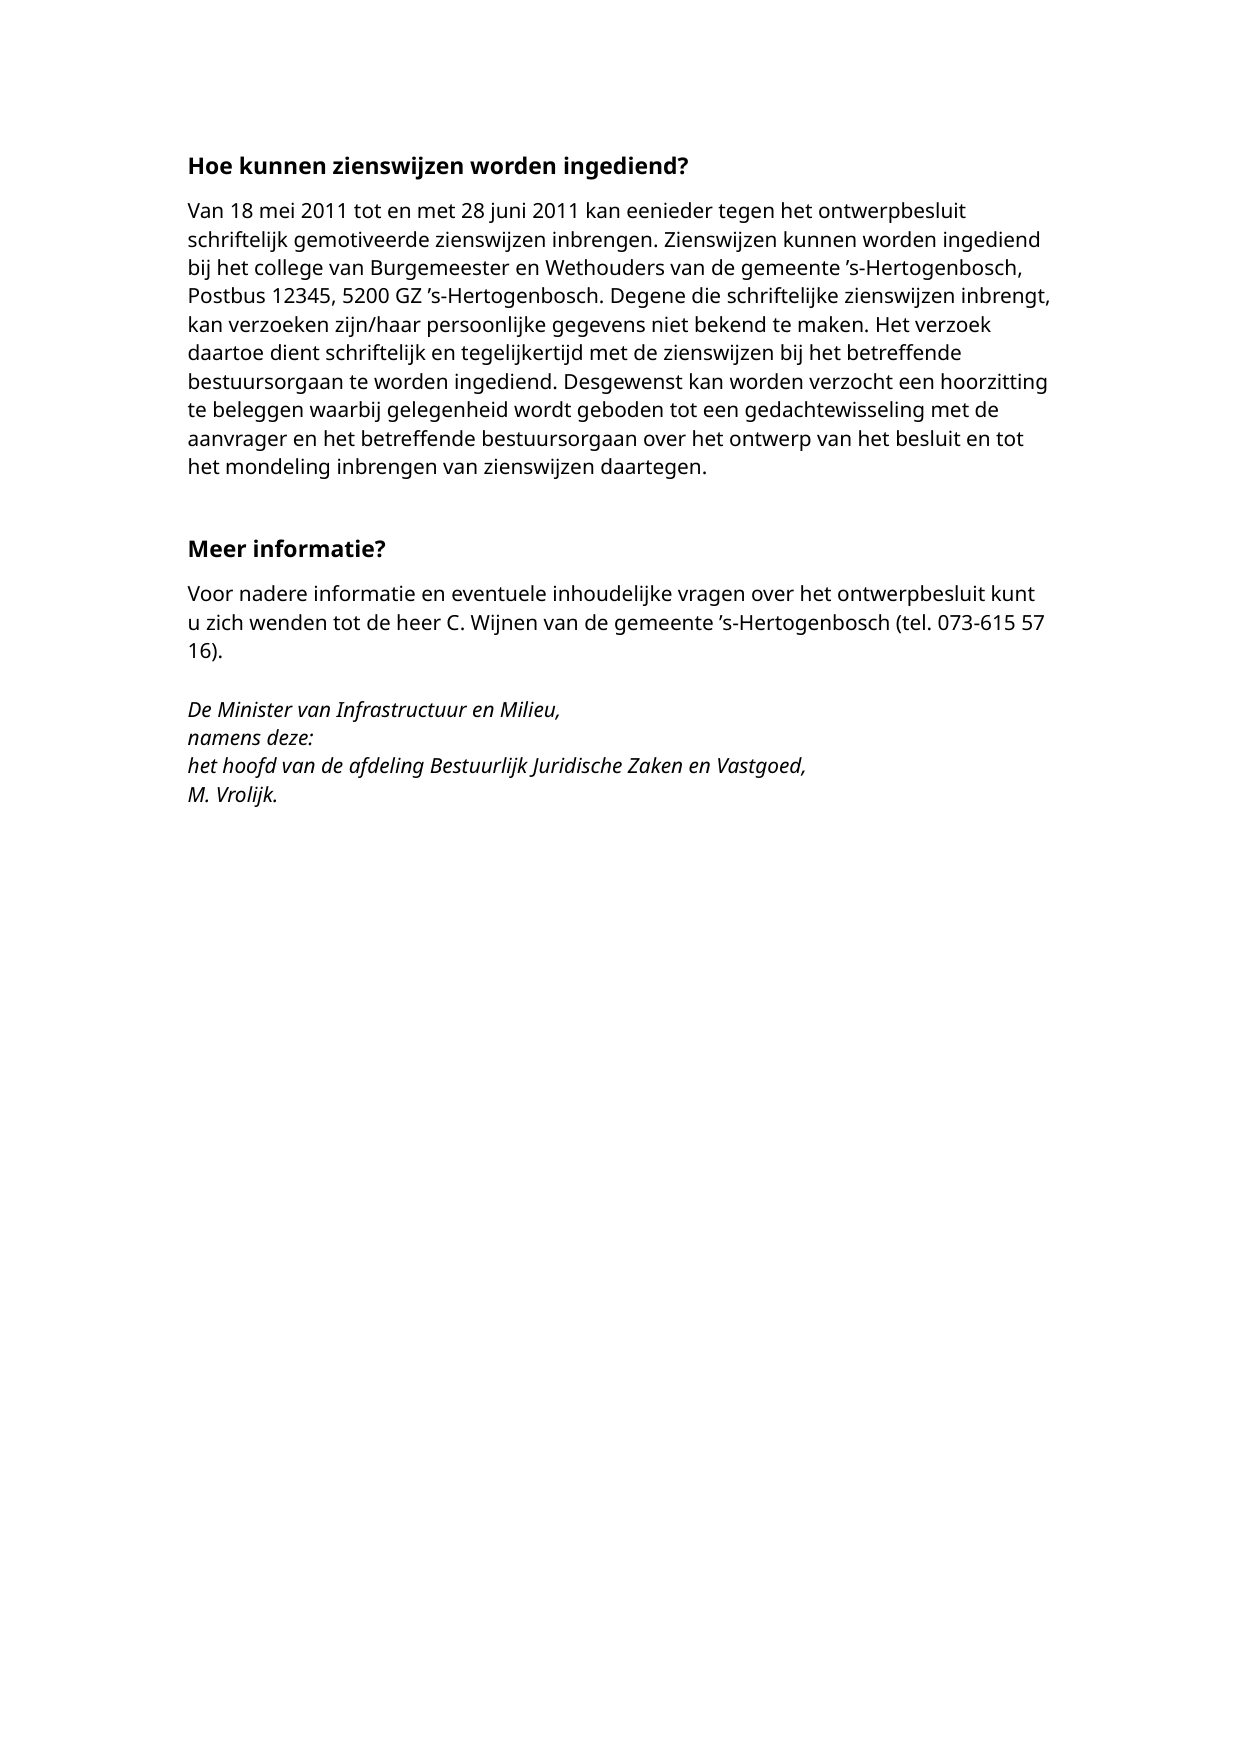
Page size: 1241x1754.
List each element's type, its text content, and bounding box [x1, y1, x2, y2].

text Voor nadere informatie en eventuele inhoudelijke vragen over het ontwerpbesluit kunt u zich wenden tot de heer C. Wijnen van de gemeente ’s-Hertogenbosch (tel. 073-615 57 16). [187, 579, 1053, 665]
subtitle Hoe kunnen zienswijzen worden ingediend? [187, 150, 1053, 181]
text het hoofd van de afdeling Bestuurlijk Juridische Zaken en Vastgoed, [187, 752, 1053, 780]
text De Minister van Infrastructuur en Milieu, [187, 695, 1053, 723]
text M. Vrolijk. [187, 780, 1053, 808]
text namens deze: [187, 723, 1053, 752]
subtitle Meer informatie? [187, 533, 1053, 564]
text Van 18 mei 2011 tot en met 28 juni 2011 kan eenieder tegen het ontwerpbesluit schriftelijk gemotiveerde zienswijzen inbrengen. Zienswijzen kunnen worden ingediend bij het college van Burgemeester en Wethouders van de gemeente ’s-Hertogenbosch, Postbus 12345, 5200 GZ ’s-Hertogenbosch. Degene die schriftelijke zienswijzen inbrengt, kan verzoeken zijn/haar persoonlijke gegevens niet bekend te maken. Het verzoek daartoe dient schriftelijk en tegelijkertijd met de zienswijzen bij het betreffende bestuursorgaan te worden ingediend. Desgewenst kan worden verzocht een hoorzitting te beleggen waarbij gelegenheid wordt geboden tot een gedachtewisseling met de aanvrager en het betreffende bestuursorgaan over het ontwerp van het besluit en tot het mondeling inbrengen van zienswijzen daartegen. [187, 196, 1053, 481]
